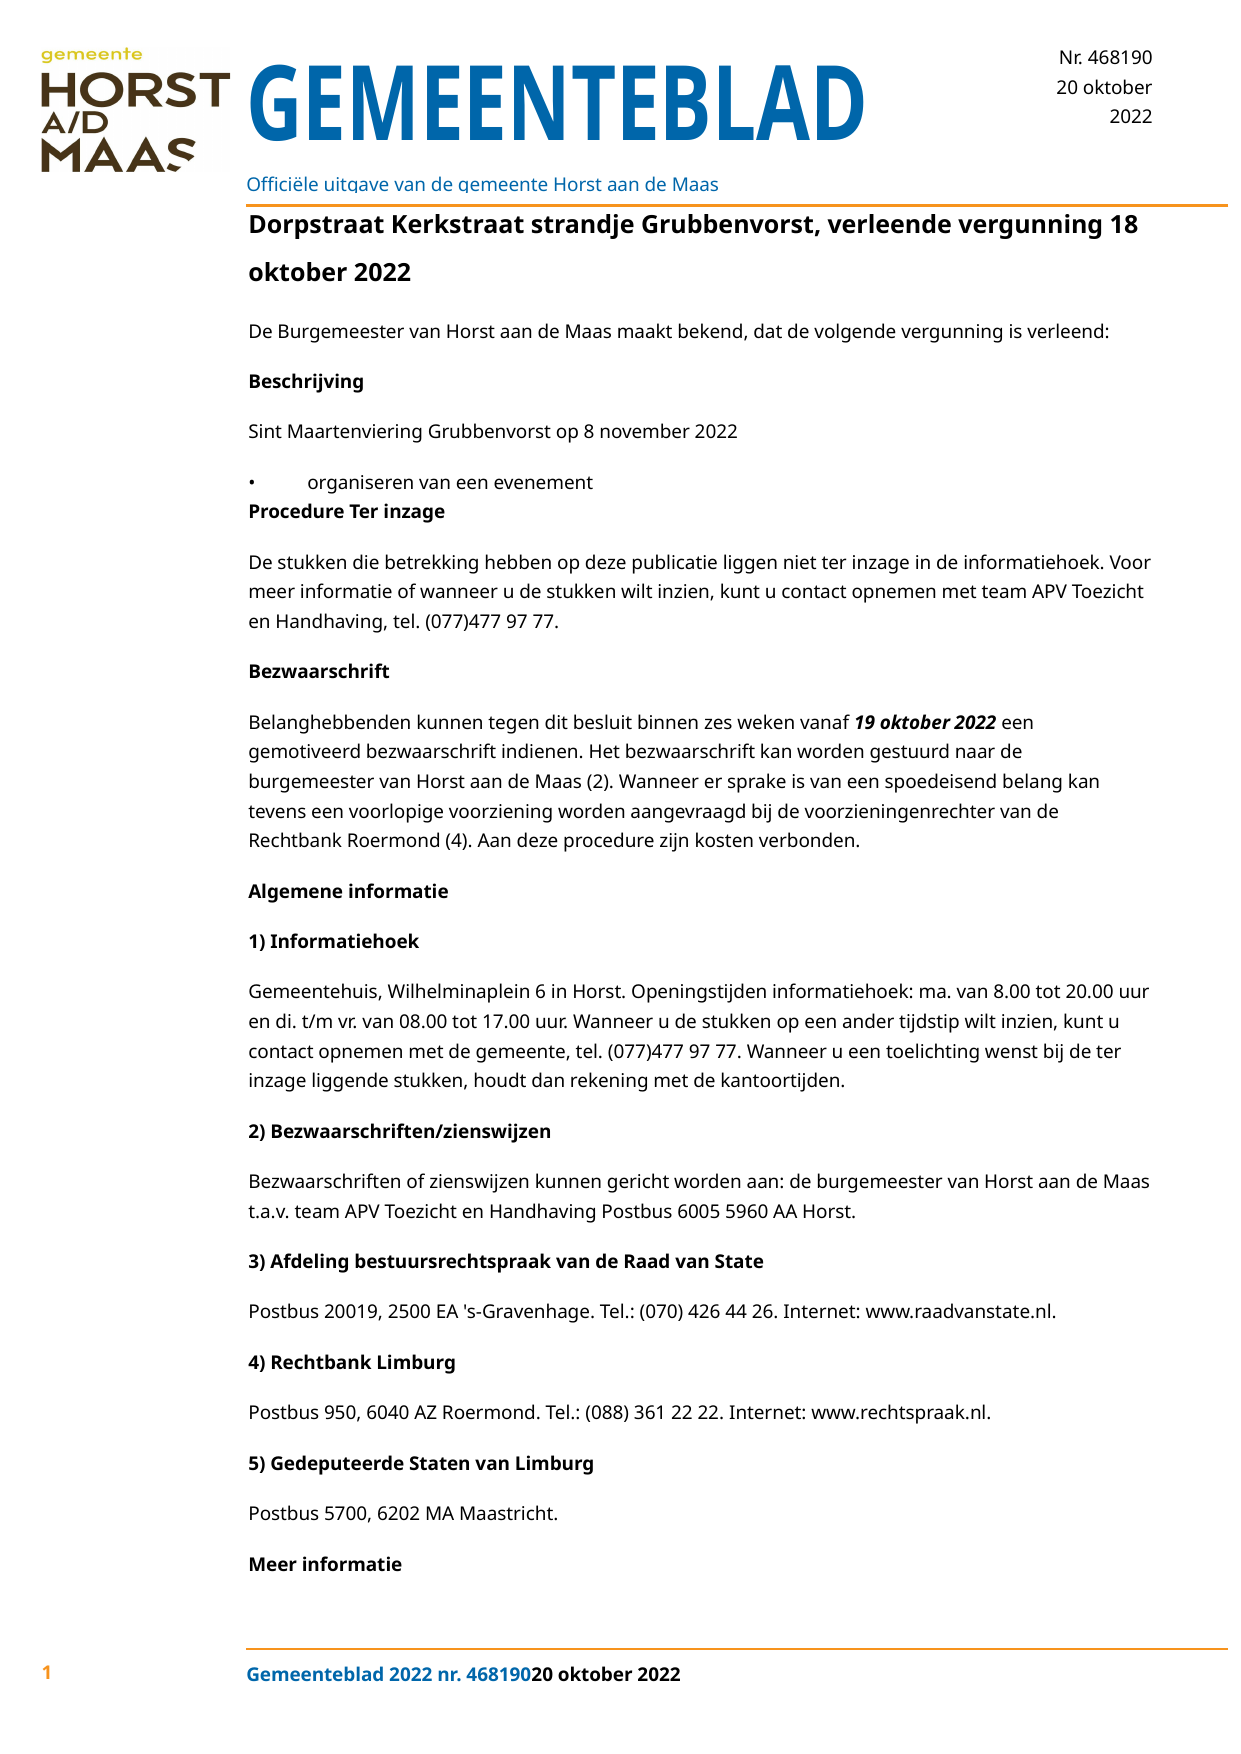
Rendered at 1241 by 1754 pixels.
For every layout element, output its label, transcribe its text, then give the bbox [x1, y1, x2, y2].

text Beschrijving [248, 368, 1152, 394]
text Sint Maartenviering Grubbenvorst op 8 november 2022 [248, 419, 1152, 444]
list organiseren van een evenement [248, 469, 1152, 495]
text De Burgemeester van Horst aan de Maas maakt bekend, dat de volgende vergunning is verleend: [248, 318, 1152, 344]
text De stukken die betrekking hebben op deze publicatie liggen niet ter inzage in de informatiehoek. Voor meer informatie of wanneer u de stukken wilt inzien, kunt u contact opnemen met team APV Toezicht en Handhaving, tel. (077)477 97 77. [248, 549, 1152, 634]
text Bezwaarschriften of zienswijzen kunnen gericht worden aan: de burgemeester van Horst aan de Maas t.a.v. team APV Toezicht en Handhaving Postbus 6005 5960 AA Horst. [248, 1168, 1152, 1224]
picture [41, 47, 231, 172]
text Belanghebbenden kunnen tegen dit besluit binnen zes weken vanaf 19 oktober 2022 een gemotiveerd bezwaarschrift indienen. Het bezwaarschrift kan worden gestuurd naar de burgemeester van Horst aan de Maas (2). Wanneer er sprake is van een spoedeisend belang kan tevens een voorlopige voorziening worden aangevraagd bij de voorzieningenrechter van de Rechtbank Roermond (4). Aan deze procedure zijn kosten verbonden. [248, 709, 1152, 853]
text 5) Gedeputeerde Staten van Limburg [248, 1450, 1152, 1476]
text Algemene informatie [248, 878, 1152, 904]
text Postbus 950, 6040 AZ Roermond. Tel.: (088) 361 22 22. Internet: www.rechtspraak.nl. [248, 1399, 1152, 1425]
text Procedure Ter inzage [248, 499, 1152, 524]
text Bezwaarschrift [248, 659, 1152, 684]
text 4) Rechtbank Limburg [248, 1349, 1152, 1375]
text 1) Informatiehoek [248, 928, 1152, 954]
text 2) Bezwaarschriften/zienswijzen [248, 1118, 1152, 1144]
text Meer informatie [248, 1551, 1152, 1577]
text Dorpstraat Kerkstraat strandje Grubbenvorst, verleende vergunning 18 oktober 2022 [248, 207, 1152, 288]
text Postbus 20019, 2500 EA 's-Gravenhage. Tel.: (070) 426 44 26. Internet: www.raadvanstate.nl. [248, 1299, 1152, 1324]
text Postbus 5700, 6202 MA Maastricht. [248, 1500, 1152, 1526]
text Gemeentehuis, Wilhelminaplein 6 in Horst. Openingstijden informatiehoek: ma. van 8.00 tot 20.00 uur en di. t/m vr. van 08.00 tot 17.00 uur. Wanneer u de stukken op een ander tijdstip wilt inzien, kunt u contact opnemen met de gemeente, tel. (077)477 97 77. Wanneer u een toelichting wenst bij de ter inzage liggende stukken, houdt dan rekening met de kantoortijden. [248, 979, 1152, 1093]
text 3) Afdeling bestuursrechtspraak van de Raad van State [248, 1248, 1152, 1274]
